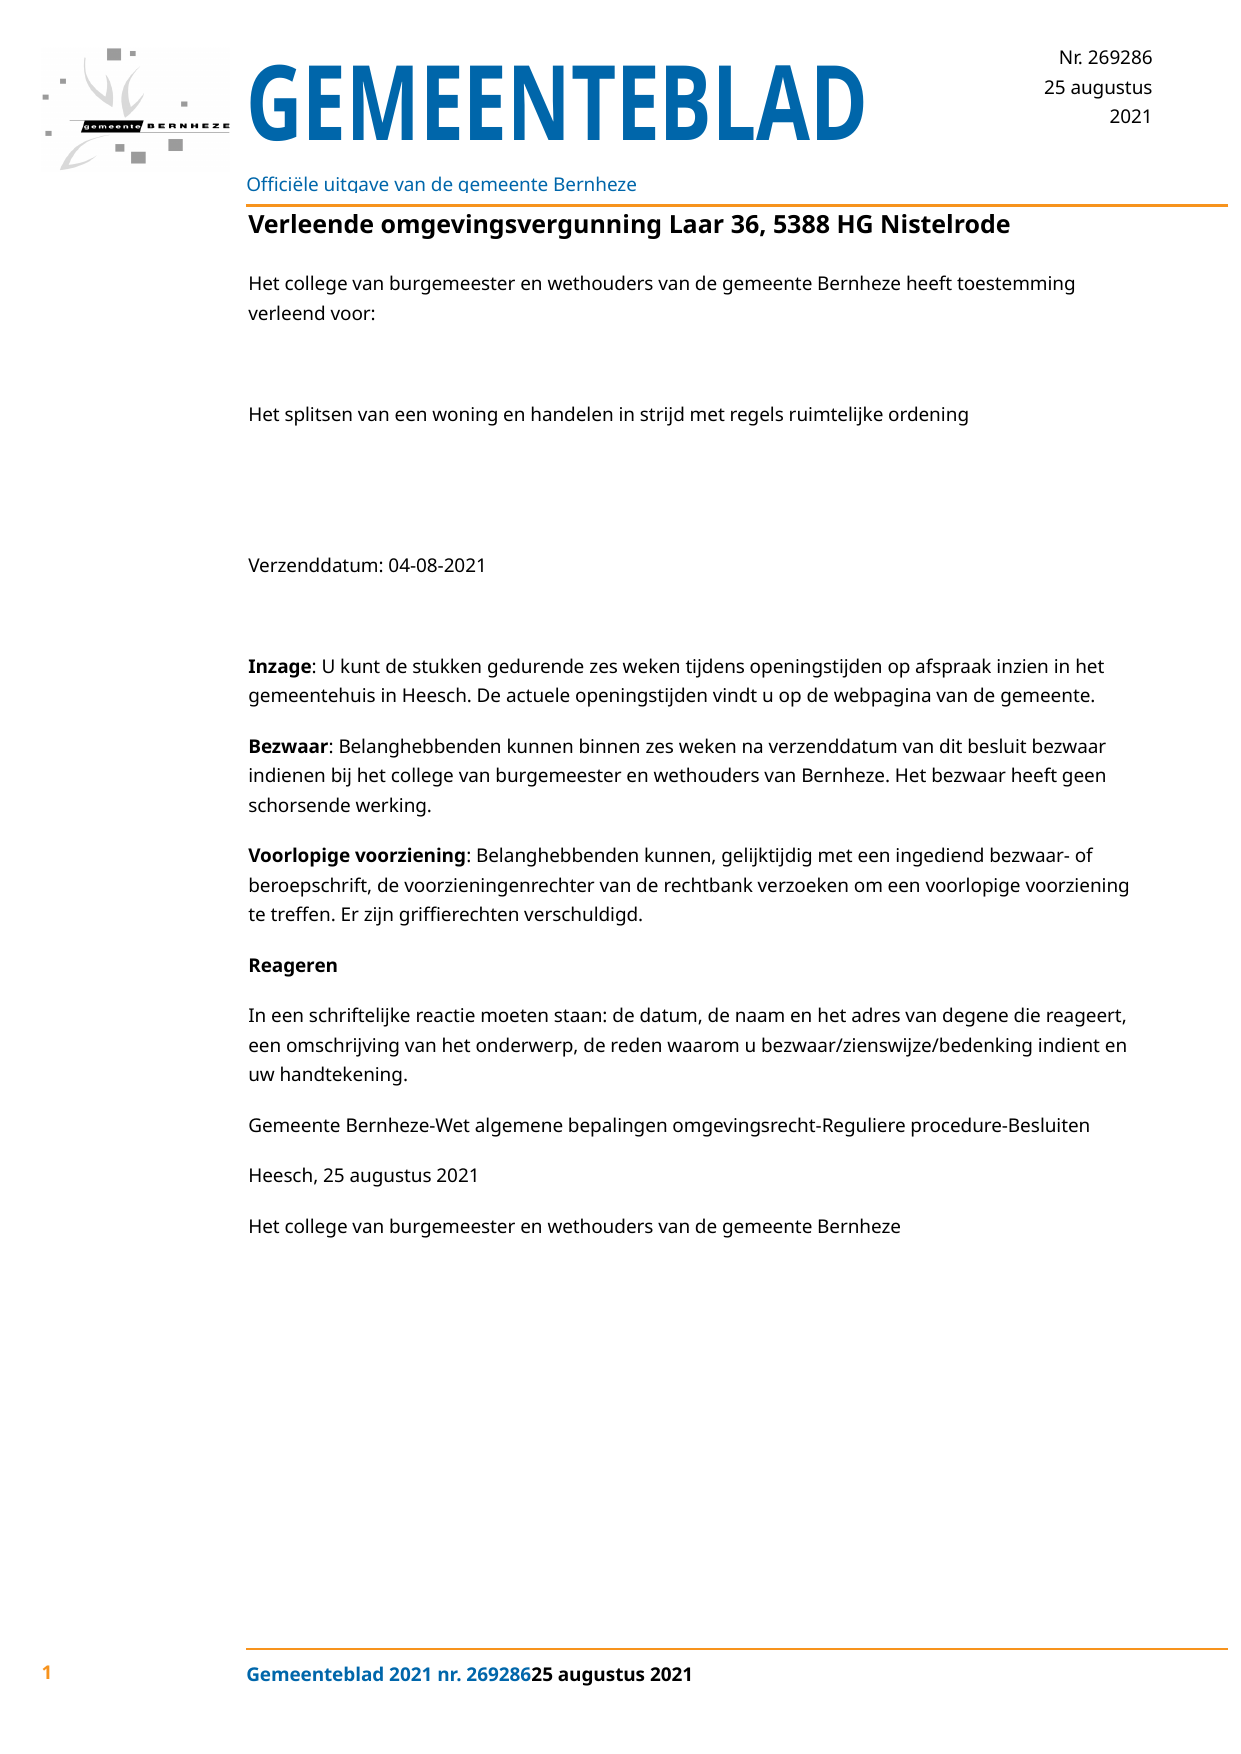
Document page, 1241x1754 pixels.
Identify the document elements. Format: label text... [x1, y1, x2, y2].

text Verleende omgevingsvergunning Laar 36, 5388 HG Nistelrode [248, 207, 1152, 241]
text Het college van burgemeester en wethouders van de gemeente Bernheze heeft toestemming verleend voor: [248, 270, 1152, 326]
text Inzage: U kunt de stukken gedurende zes weken tijdens openingstijden op afspraak inzien in het gemeentehuis in Heesch. De actuele openingstijden vindt u op de webpagina van de gemeente. [248, 653, 1152, 708]
picture [41, 47, 231, 172]
text Verzenddatum: 04-08-2021 [248, 552, 1152, 578]
text Bezwaar: Belanghebbenden kunnen binnen zes weken na verzenddatum van dit besluit bezwaar indienen bij het college van burgemeester en wethouders van Bernheze. Het bezwaar heeft geen schorsende werking. [248, 733, 1152, 818]
text Voorlopige voorziening: Belanghebbenden kunnen, gelijktijdig met een ingediend bezwaar- of beroepschrift, de voorzieningenrechter van de rechtbank verzoeken om een voorlopige voorziening te treffen. Er zijn griffierechten verschuldigd. [248, 842, 1152, 927]
text Het splitsen van een woning en handelen in strijd met regels ruimtelijke ordening [248, 401, 1152, 426]
text In een schriftelijke reactie moeten staan: de datum, de naam en het adres van degene die reageert, een omschrijving van het onderwerp, de reden waarom u bezwaar/zienswijze/bedenking indient en uw handtekening. [248, 1002, 1152, 1087]
text Het college van burgemeester en wethouders van de gemeente Bernheze [248, 1213, 1152, 1238]
text Reageren [248, 952, 1152, 978]
text Heesch, 25 augustus 2021 [248, 1162, 1152, 1188]
text Gemeente Bernheze-Wet algemene bepalingen omgevingsrecht-Reguliere procedure-Besluiten [248, 1112, 1152, 1138]
